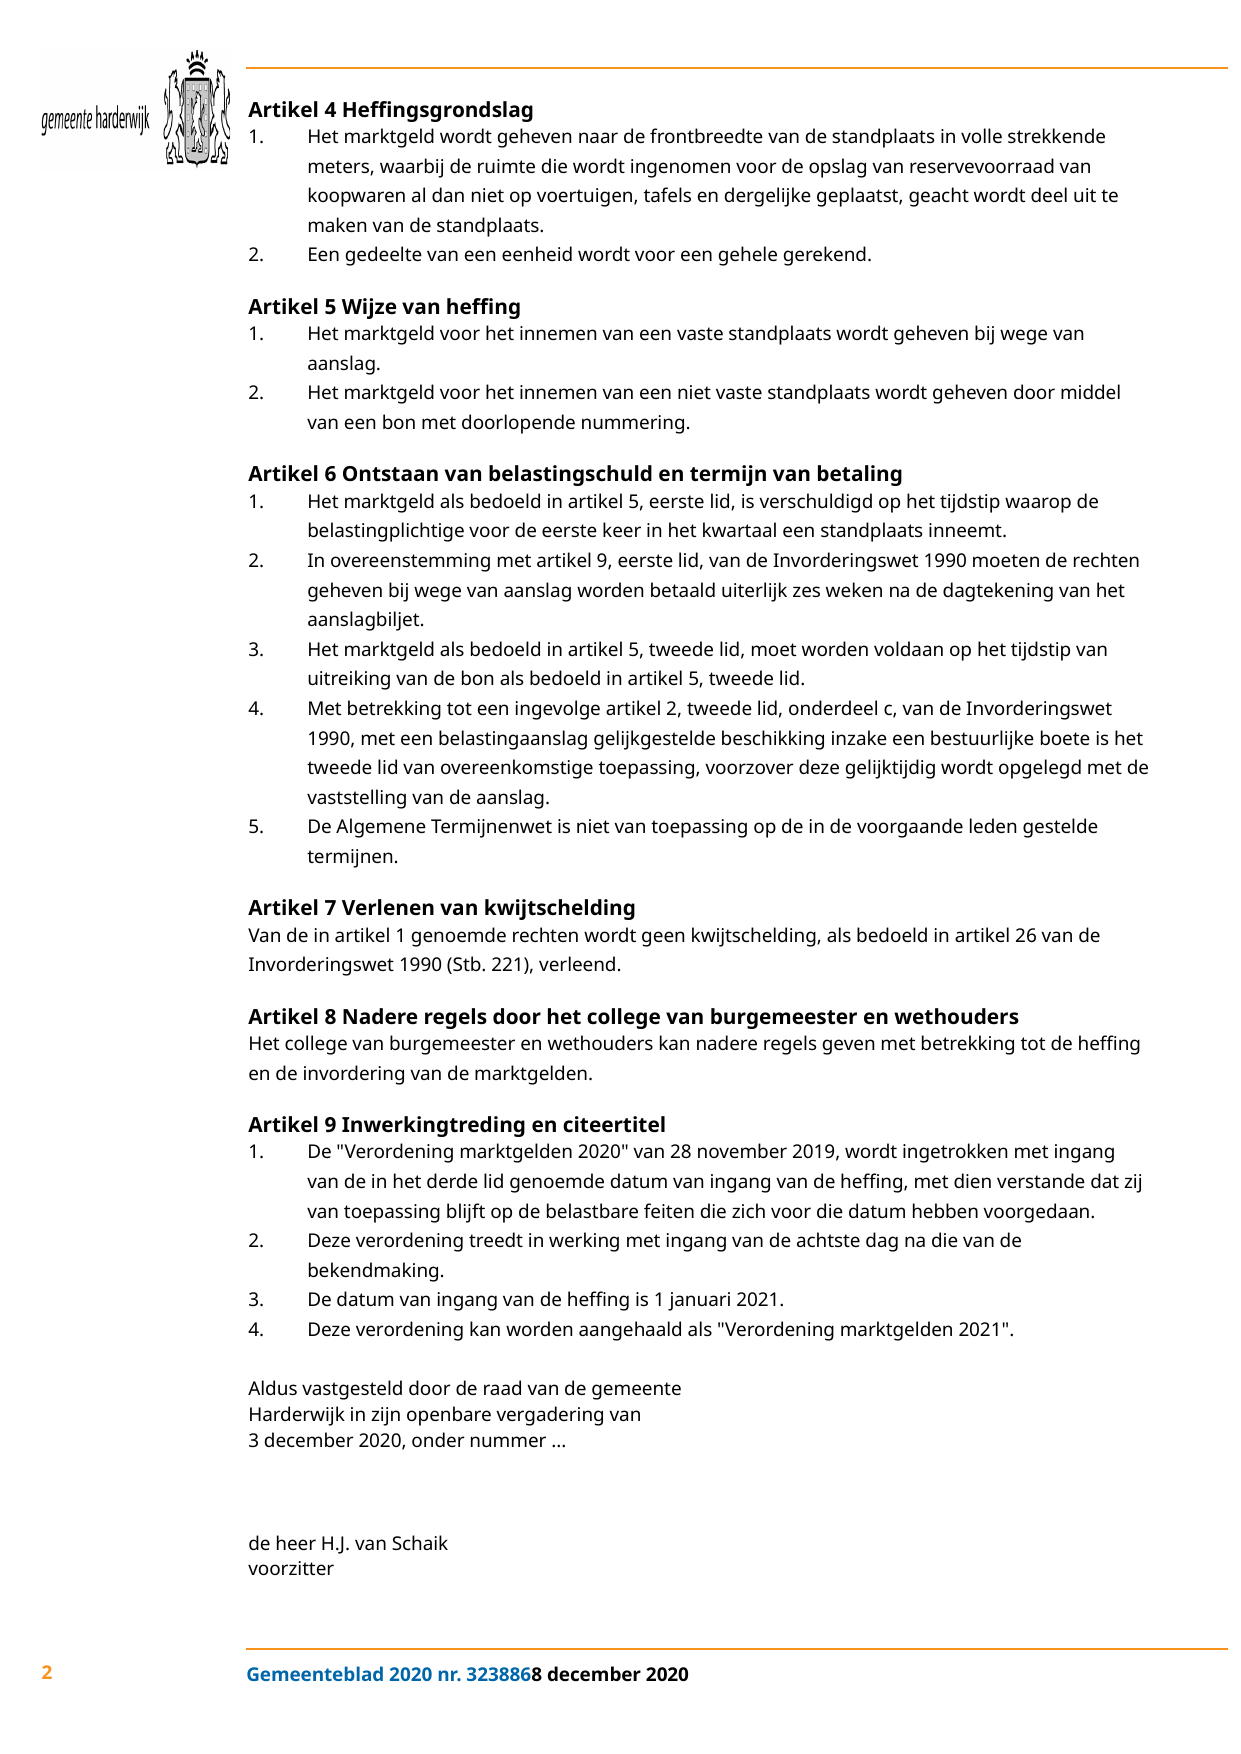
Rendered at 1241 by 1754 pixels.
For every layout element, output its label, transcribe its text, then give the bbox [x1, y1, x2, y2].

text Artikel 4 Heffingsgrondslag [248, 95, 1152, 123]
text Het college van burgemeester en wethouders kan nadere regels geven met betrekking tot de heffing en de invordering van de marktgelden. [248, 1030, 1152, 1086]
text Artikel 8 Nadere regels door het college van burgemeester en wethouders [248, 1002, 1152, 1030]
list Deze verordening kan worden aangehaald als "Verordening marktgelden 2021". [248, 1316, 1152, 1342]
text Artikel 9 Inwerkingtreding en citeertitel [248, 1110, 1152, 1139]
list De datum van ingang van de heffing is 1 januari 2021. [248, 1287, 1152, 1312]
text Artikel 7 Verlenen van kwijtschelding [248, 893, 1152, 922]
text Artikel 5 Wijze van heffing [248, 292, 1152, 320]
list In overeenstemming met artikel 9, eerste lid, van de Invorderingswet 1990 moeten de rechten geheven bij wege van aanslag worden betaald uiterlijk zes weken na de dagtekening van het aanslagbiljet. [248, 547, 1152, 632]
text Aldus vastgesteld door de raad van de gemeente [248, 1375, 1152, 1401]
list Met betrekking tot een ingevolge artikel 2, tweede lid, onderdeel c, van de Invorderingswet 1990, met een belastingaanslag gelijkgestelde beschikking inzake een bestuurlijke boete is het tweede lid van overeenkomstige toepassing, voorzover deze gelijktijdig wordt opgelegd met de vaststelling van de aanslag. [248, 695, 1152, 809]
list Het marktgeld voor het innemen van een niet vaste standplaats wordt geheven door middel van een bon met doorlopende nummering. [248, 379, 1152, 435]
list Het marktgeld voor het innemen van een vaste standplaats wordt geheven bij wege van aanslag. [248, 320, 1152, 376]
list Het marktgeld als bedoeld in artikel 5, tweede lid, moet worden voldaan op het tijdstip van uitreiking van de bon als bedoeld in artikel 5, tweede lid. [248, 636, 1152, 691]
list Het marktgeld wordt geheven naar de frontbreedte van de standplaats in volle strekkende meters, waarbij de ruimte die wordt ingenomen voor de opslag van reservevoorraad van koopwaren al dan niet op voertuigen, tafels en dergelijke geplaatst, geacht wordt deel uit te maken van de standplaats. [248, 123, 1152, 238]
text Van de in artikel 1 genoemde rechten wordt geen kwijtschelding, als bedoeld in artikel 26 van de Invorderingswet 1990 (Stb. 221), verleend. [248, 922, 1152, 977]
text voorzitter [248, 1556, 1152, 1581]
list Het marktgeld als bedoeld in artikel 5, eerste lid, is verschuldigd op het tijdstip waarop de belastingplichtige voor de eerste keer in het kwartaal een standplaats inneemt. [248, 488, 1152, 543]
list Deze verordening treedt in werking met ingang van de achtste dag na die van de bekendmaking. [248, 1227, 1152, 1283]
picture [41, 47, 231, 172]
text Artikel 6 Ontstaan van belastingschuld en termijn van betaling [248, 459, 1152, 488]
text Harderwijk in zijn openbare vergadering van [248, 1401, 1152, 1427]
text 3 december 2020, onder nummer ... [248, 1427, 1152, 1453]
list Een gedeelte van een eenheid wordt voor een gehele gerekend. [248, 242, 1152, 267]
text de heer H.J. van Schaik [248, 1530, 1152, 1556]
list De Algemene Termijnenwet is niet van toepassing op de in de voorgaande leden gestelde termijnen. [248, 813, 1152, 869]
list De "Verordening marktgelden 2020" van 28 november 2019, wordt ingetrokken met ingang van de in het derde lid genoemde datum van ingang van de heffing, met dien verstande dat zij van toepassing blijft op de belastbare feiten die zich voor die datum hebben voorgedaan. [248, 1139, 1152, 1224]
